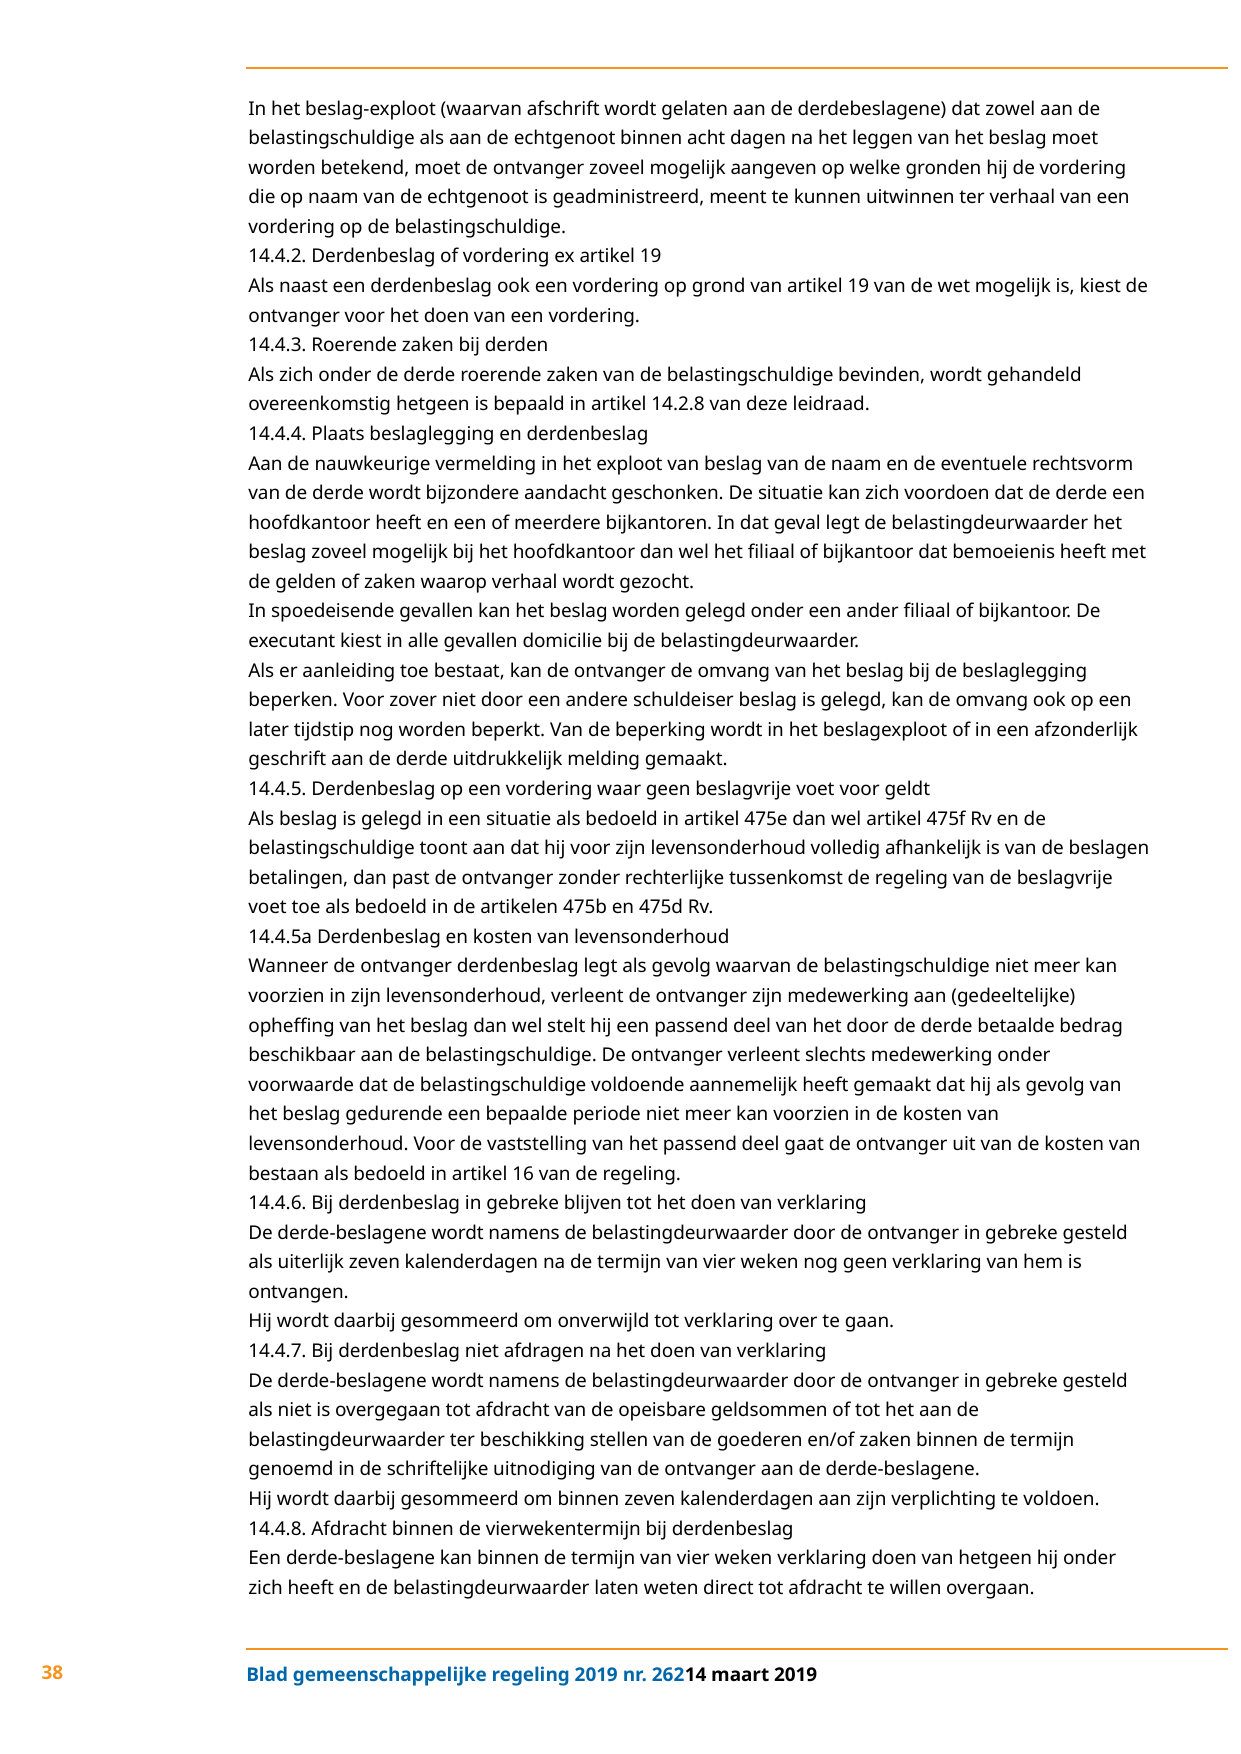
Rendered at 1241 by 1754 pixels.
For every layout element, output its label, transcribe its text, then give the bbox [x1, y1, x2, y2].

text Als naast een derdenbeslag ook een vordering op grond van artikel 19 van de wet mogelijk is, kiest de ontvanger voor het doen van een vordering. [248, 272, 1152, 328]
text 14.4.2. Derdenbeslag of vordering ex artikel 19 [248, 243, 1152, 268]
text De derde-beslagene wordt namens de belastingdeurwaarder door de ontvanger in gebreke gesteld als niet is overgegaan tot afdracht van de opeisbare geldsommen of tot het aan de belastingdeurwaarder ter beschikking stellen van de goederen en/of zaken binnen de termijn genoemd in de schriftelijke uitnodiging van de ontvanger aan de derde-beslagene. [248, 1367, 1152, 1481]
text Als zich onder de derde roerende zaken van de belastingschuldige bevinden, wordt gehandeld overeenkomstig hetgeen is bepaald in artikel 14.2.8 van deze leidraad. [248, 361, 1152, 416]
picture [41, 47, 231, 172]
text 14.4.7. Bij derdenbeslag niet afdragen na het doen van verklaring [248, 1337, 1152, 1363]
text Een derde-beslagene kan binnen de termijn van vier weken verklaring doen van hetgeen hij onder zich heeft en de belastingdeurwaarder laten weten direct tot afdracht te willen overgaan. [248, 1544, 1152, 1600]
text Als er aanleiding toe bestaat, kan de ontvanger de omvang van het beslag bij de beslaglegging beperken. Voor zover niet door een andere schuldeiser beslag is gelegd, kan de omvang ook op een later tijdstip nog worden beperkt. Van de beperking wordt in het beslagexploot of in een afzonderlijk geschrift aan de derde uitdrukkelijk melding gemaakt. [248, 657, 1152, 771]
text 14.4.5. Derdenbeslag op een vordering waar geen beslagvrije voet voor geldt [248, 775, 1152, 801]
text 14.4.4. Plaats beslaglegging en derdenbeslag [248, 420, 1152, 446]
text De derde-beslagene wordt namens de belastingdeurwaarder door de ontvanger in gebreke gesteld als uiterlijk zeven kalenderdagen na de termijn van vier weken nog geen verklaring van hem is ontvangen. [248, 1219, 1152, 1304]
text Hij wordt daarbij gesommeerd om binnen zeven kalenderdagen aan zijn verplichting te voldoen. [248, 1485, 1152, 1511]
text Hij wordt daarbij gesommeerd om onverwijld tot verklaring over te gaan. [248, 1308, 1152, 1333]
text In het beslag-exploot (waarvan afschrift wordt gelaten aan de derdebeslagene) dat zowel aan de belastingschuldige als aan de echtgenoot binnen acht dagen na het leggen van het beslag moet worden betekend, moet de ontvanger zoveel mogelijk aangeven op welke gronden hij de vordering die op naam van de echtgenoot is geadministreerd, meent te kunnen uitwinnen ter verhaal van een vordering op de belastingschuldige. [248, 95, 1152, 239]
text 14.4.3. Roerende zaken bij derden [248, 331, 1152, 357]
text Aan de nauwkeurige vermelding in het exploot van beslag van de naam en de eventuele rechtsvorm van de derde wordt bijzondere aandacht geschonken. De situatie kan zich voordoen dat de derde een hoofdkantoor heeft en een of meerdere bijkantoren. In dat geval legt de belastingdeurwaarder het beslag zoveel mogelijk bij het hoofdkantoor dan wel het filiaal of bijkantoor dat bemoeienis heeft met de gelden of zaken waarop verhaal wordt gezocht. [248, 450, 1152, 594]
text Als beslag is gelegd in een situatie als bedoeld in artikel 475e dan wel artikel 475f Rv en de belastingschuldige toont aan dat hij voor zijn levensonderhoud volledig afhankelijk is van de beslagen betalingen, dan past de ontvanger zonder rechterlijke tussenkomst de regeling van de beslagvrije voet toe als bedoeld in de artikelen 475b en 475d Rv. [248, 805, 1152, 919]
text Wanneer de ontvanger derdenbeslag legt als gevolg waarvan de belastingschuldige niet meer kan voorzien in zijn levensonderhoud, verleent de ontvanger zijn medewerking aan (gedeeltelijke) opheffing van het beslag dan wel stelt hij een passend deel van het door de derde betaalde bedrag beschikbaar aan de belastingschuldige. De ontvanger verleent slechts medewerking onder voorwaarde dat de belastingschuldige voldoende aannemelijk heeft gemaakt dat hij als gevolg van het beslag gedurende een bepaalde periode niet meer kan voorzien in de kosten van levensonderhoud. Voor de vaststelling van het passend deel gaat de ontvanger uit van de kosten van bestaan als bedoeld in artikel 16 van de regeling. [248, 953, 1152, 1186]
text 14.4.5a Derdenbeslag en kosten van levensonderhoud [248, 923, 1152, 949]
text 14.4.8. Afdracht binnen de vierwekentermijn bij derdenbeslag [248, 1515, 1152, 1541]
text In spoedeisende gevallen kan het beslag worden gelegd onder een ander filiaal of bijkantoor. De executant kiest in alle gevallen domicilie bij de belastingdeurwaarder. [248, 598, 1152, 653]
text 14.4.6. Bij derdenbeslag in gebreke blijven tot het doen van verklaring [248, 1189, 1152, 1215]
